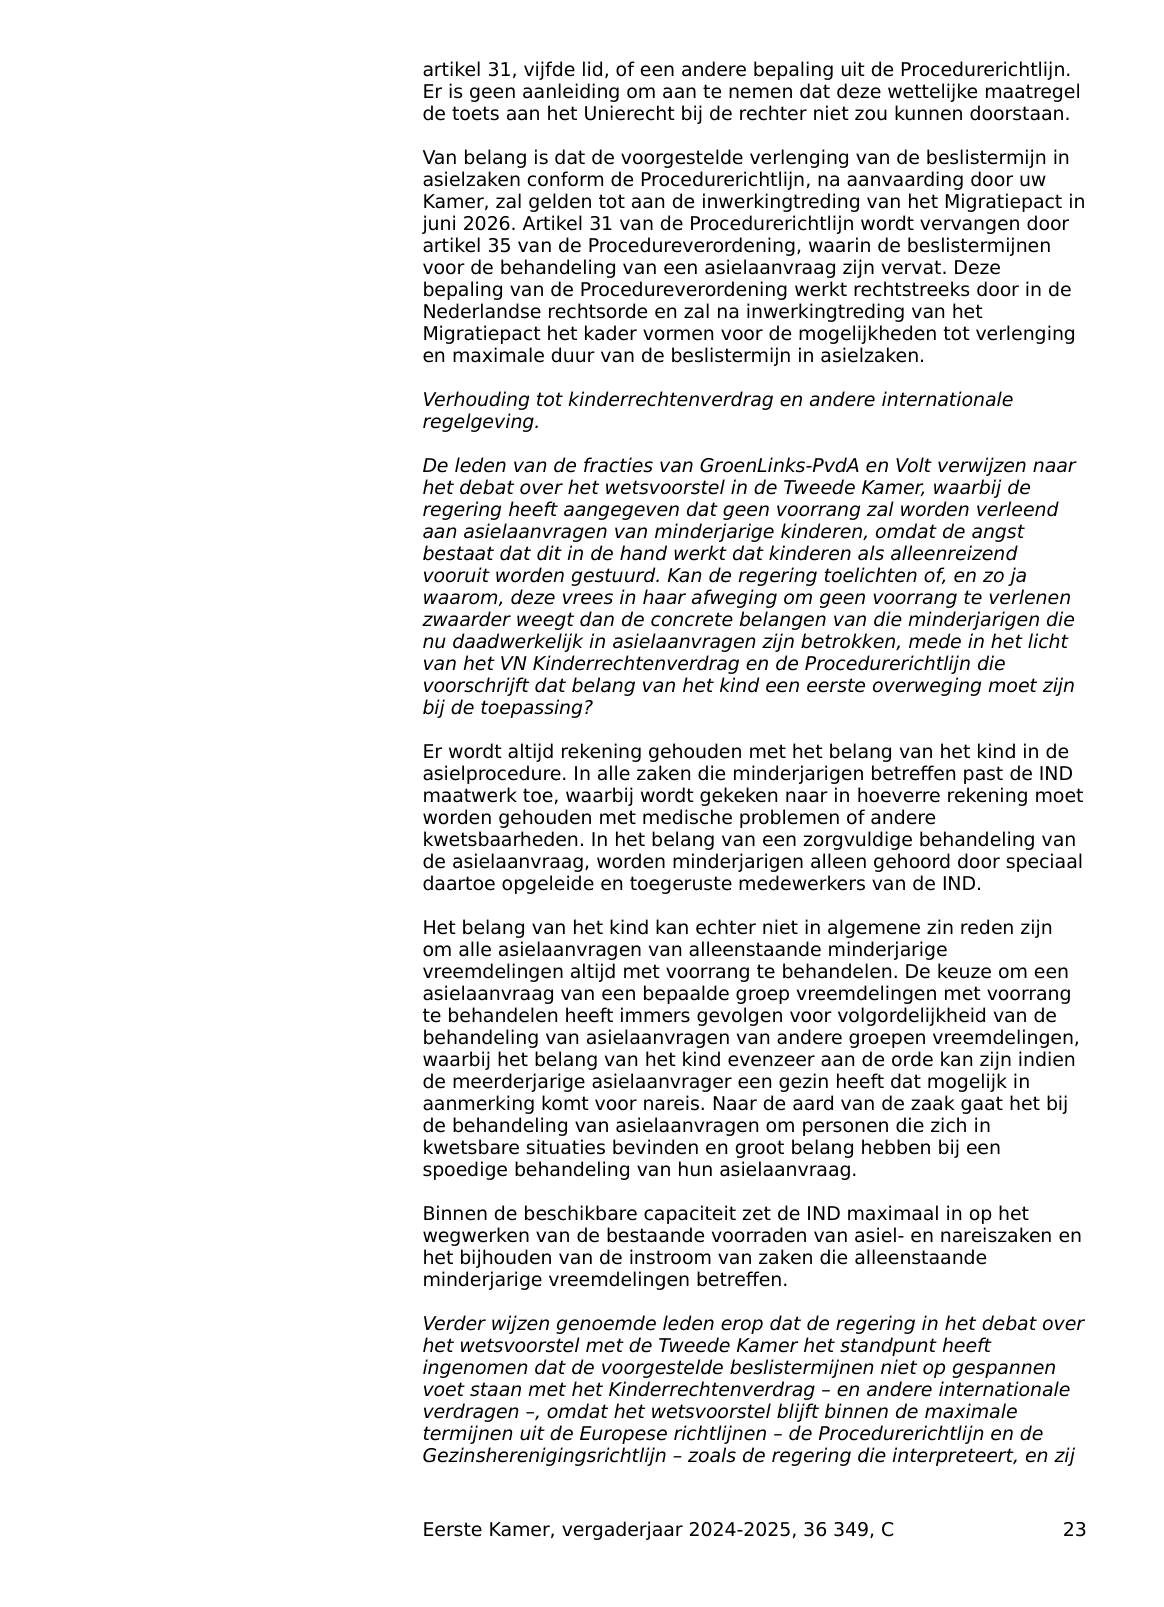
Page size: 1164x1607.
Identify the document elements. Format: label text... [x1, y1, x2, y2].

text Er wordt altijd rekening gehouden met het belang van het kind in de asielprocedure. In alle zaken die minderjarigen betreffen past de IND maatwerk toe, waarbij wordt gekeken naar in hoeverre rekening moet worden gehouden met medische problemen of andere kwetsbaarheden. In het belang van een zorgvuldige behandeling van de asielaanvraag, worden minderjarigen alleen gehoord door speciaal daartoe opgeleide en toegeruste medewerkers van de IND. [422, 741, 1087, 895]
subtitle Verhouding tot kinderrechtenverdrag en andere internationale regelgeving. [422, 389, 1087, 433]
text De leden van de fracties van GroenLinks-PvdA en Volt verwijzen naar het debat over het wetsvoorstel in de Tweede Kamer, waarbij de regering heeft aangegeven dat geen voorrang zal worden verleend aan asielaanvragen van minderjarige kinderen, omdat de angst bestaat dat dit in de hand werkt dat kinderen als alleenreizend vooruit worden gestuurd. Kan de regering toelichten of, en zo ja waarom, deze vrees in haar afweging om geen voorrang te verlenen zwaarder weegt dan de concrete belangen van die minderjarigen die nu daadwerkelijk in asielaanvragen zijn betrokken, mede in het licht van het VN Kinderrechtenverdrag en de Procedurerichtlijn die voorschrijft dat belang van het kind een eerste overweging moet zijn bij de toepassing? [422, 455, 1087, 719]
text Van belang is dat de voorgestelde verlenging van de beslistermijn in asielzaken conform de Procedurerichtlijn, na aanvaarding door uw Kamer, zal gelden tot aan de inwerkingtreding van het Migratiepact in juni 2026. Artikel 31 van de Procedurerichtlijn wordt vervangen door artikel 35 van de Procedureverordening, waarin de beslistermijnen voor de behandeling van een asielaanvraag zijn vervat. Deze bepaling van de Procedureverordening werkt rechtstreeks door in de Nederlandse rechtsorde en zal na inwerkingtreding van het Migratiepact het kader vormen voor de mogelijkheden tot verlenging en maximale duur van de beslistermijn in asielzaken. [422, 147, 1087, 367]
text artikel 31, vijfde lid, of een andere bepaling uit de Procedurerichtlijn. Er is geen aanleiding om aan te nemen dat deze wettelijke maatregel de toets aan het Unierecht bij de rechter niet zou kunnen doorstaan. [422, 59, 1087, 125]
text Binnen de beschikbare capaciteit zet de IND maximaal in op het wegwerken van de bestaande voorraden van asiel- en nareiszaken en het bijhouden van de instroom van zaken die alleenstaande minderjarige vreemdelingen betreffen. [422, 1203, 1087, 1291]
text Het belang van het kind kan echter niet in algemene zin reden zijn om alle asielaanvragen van alleenstaande minderjarige vreemdelingen altijd met voorrang te behandelen. De keuze om een asielaanvraag van een bepaalde groep vreemdelingen met voorrang te behandelen heeft immers gevolgen voor volgordelijkheid van de behandeling van asielaanvragen van andere groepen vreemdelingen, waarbij het belang van het kind evenzeer aan de orde kan zijn indien de meerderjarige asielaanvrager een gezin heeft dat mogelijk in aanmerking komt voor nareis. Naar de aard van de zaak gaat het bij de behandeling van asielaanvragen om personen die zich in kwetsbare situaties bevinden en groot belang hebben bij een spoedige behandeling van hun asielaanvraag. [422, 917, 1087, 1181]
text Verder wijzen genoemde leden erop dat de regering in het debat over het wetsvoorstel met de Tweede Kamer het standpunt heeft ingenomen dat de voorgestelde beslistermijnen niet op gespannen voet staan met het Kinderrechtenverdrag – en andere internationale verdragen –, omdat het wetsvoorstel blijft binnen de maximale termijnen uit de Europese richtlijnen – de Procedurerichtlijn en de Gezinsherenigingsrichtlijn – zoals de regering die interpreteert, en zij [422, 1313, 1087, 1467]
